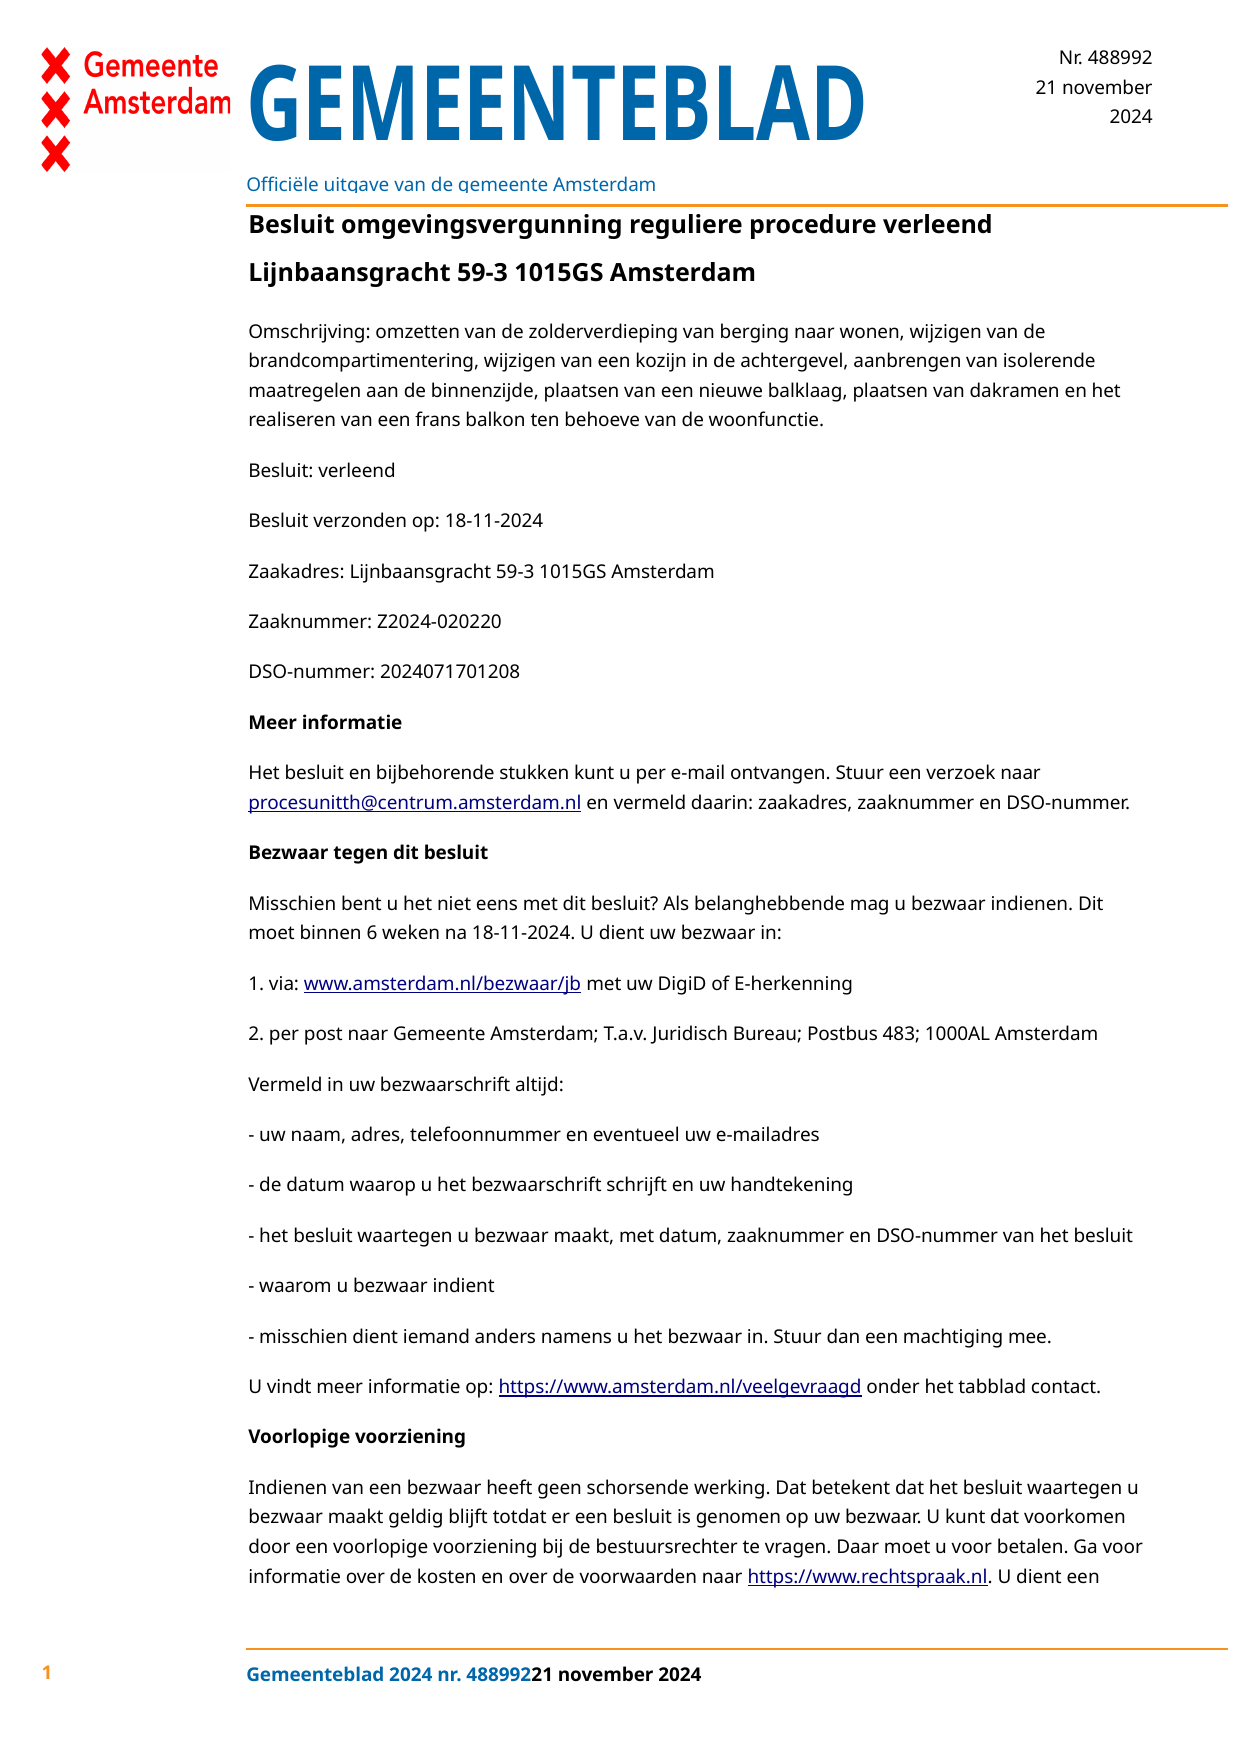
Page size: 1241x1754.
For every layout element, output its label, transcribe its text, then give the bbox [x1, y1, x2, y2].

text Zaakadres: Lijnbaansgracht 59-3 1015GS Amsterdam [248, 558, 1152, 584]
text - de datum waarop u het bezwaarschrift schrijft en uw handtekening [248, 1172, 1152, 1197]
text - misschien dient iemand anders namens u het bezwaar in. Stuur dan een machtiging mee. [248, 1323, 1152, 1349]
text Omschrijving: omzetten van de zolderverdieping van berging naar wonen, wijzigen van de brandcompartimentering, wijzigen van een kozijn in de achtergevel, aanbrengen van isolerende maatregelen aan de binnenzijde, plaatsen van een nieuwe balklaag, plaatsen van dakramen en het realiseren van een frans balkon ten behoeve van de woonfunctie. [248, 318, 1152, 432]
text DSO-nummer: 2024071701208 [248, 659, 1152, 684]
text Het besluit en bijbehorende stukken kunt u per e-mail ontvangen. Stuur een verzoek naar procesunitth@centrum.amsterdam.nl en vermeld daarin: zaakadres, zaaknummer en DSO-nummer. [248, 759, 1152, 815]
text - waarom u bezwaar indient [248, 1272, 1152, 1298]
text Besluit verzonden op: 18-11-2024 [248, 507, 1152, 533]
text Voorlopige voorziening [248, 1424, 1152, 1449]
text Besluit: verleend [248, 457, 1152, 483]
text - uw naam, adres, telefoonnummer en eventueel uw e-mailadres [248, 1121, 1152, 1147]
text Misschien bent u het niet eens met dit besluit? Als belanghebbende mag u bezwaar indienen. Dit moet binnen 6 weken na 18-11-2024. U dient uw bezwaar in: [248, 890, 1152, 945]
text Indienen van een bezwaar heeft geen schorsende werking. Dat betekent dat het besluit waartegen u bezwaar maakt geldig blijft totdat er een besluit is genomen op uw bezwaar. U kunt dat voorkomen door een voorlopige voorziening bij de bestuursrechter te vragen. Daar moet u voor betalen. Ga voor informatie over de kosten en over de voorwaarden naar https://www.rechtspraak.nl. U dient een [248, 1474, 1152, 1589]
text 2. per post naar Gemeente Amsterdam; T.a.v. Juridisch Bureau; Postbus 483; 1000AL Amsterdam [248, 1020, 1152, 1046]
picture [41, 47, 231, 172]
text Zaaknummer: Z2024-020220 [248, 608, 1152, 634]
text U vindt meer informatie op: https://www.amsterdam.nl/veelgevraagd onder het tabblad contact. [248, 1373, 1152, 1399]
text Bezwaar tegen dit besluit [248, 839, 1152, 865]
text Besluit omgevingsvergunning reguliere procedure verleend Lijnbaansgracht 59-3 1015GS Amsterdam [248, 207, 1152, 288]
text Vermeld in uw bezwaarschrift altijd: [248, 1071, 1152, 1097]
text 1. via: www.amsterdam.nl/bezwaar/jb met uw DigiD of E-herkenning [248, 970, 1152, 996]
text - het besluit waartegen u bezwaar maakt, met datum, zaaknummer en DSO-nummer van het besluit [248, 1222, 1152, 1248]
text Meer informatie [248, 709, 1152, 735]
